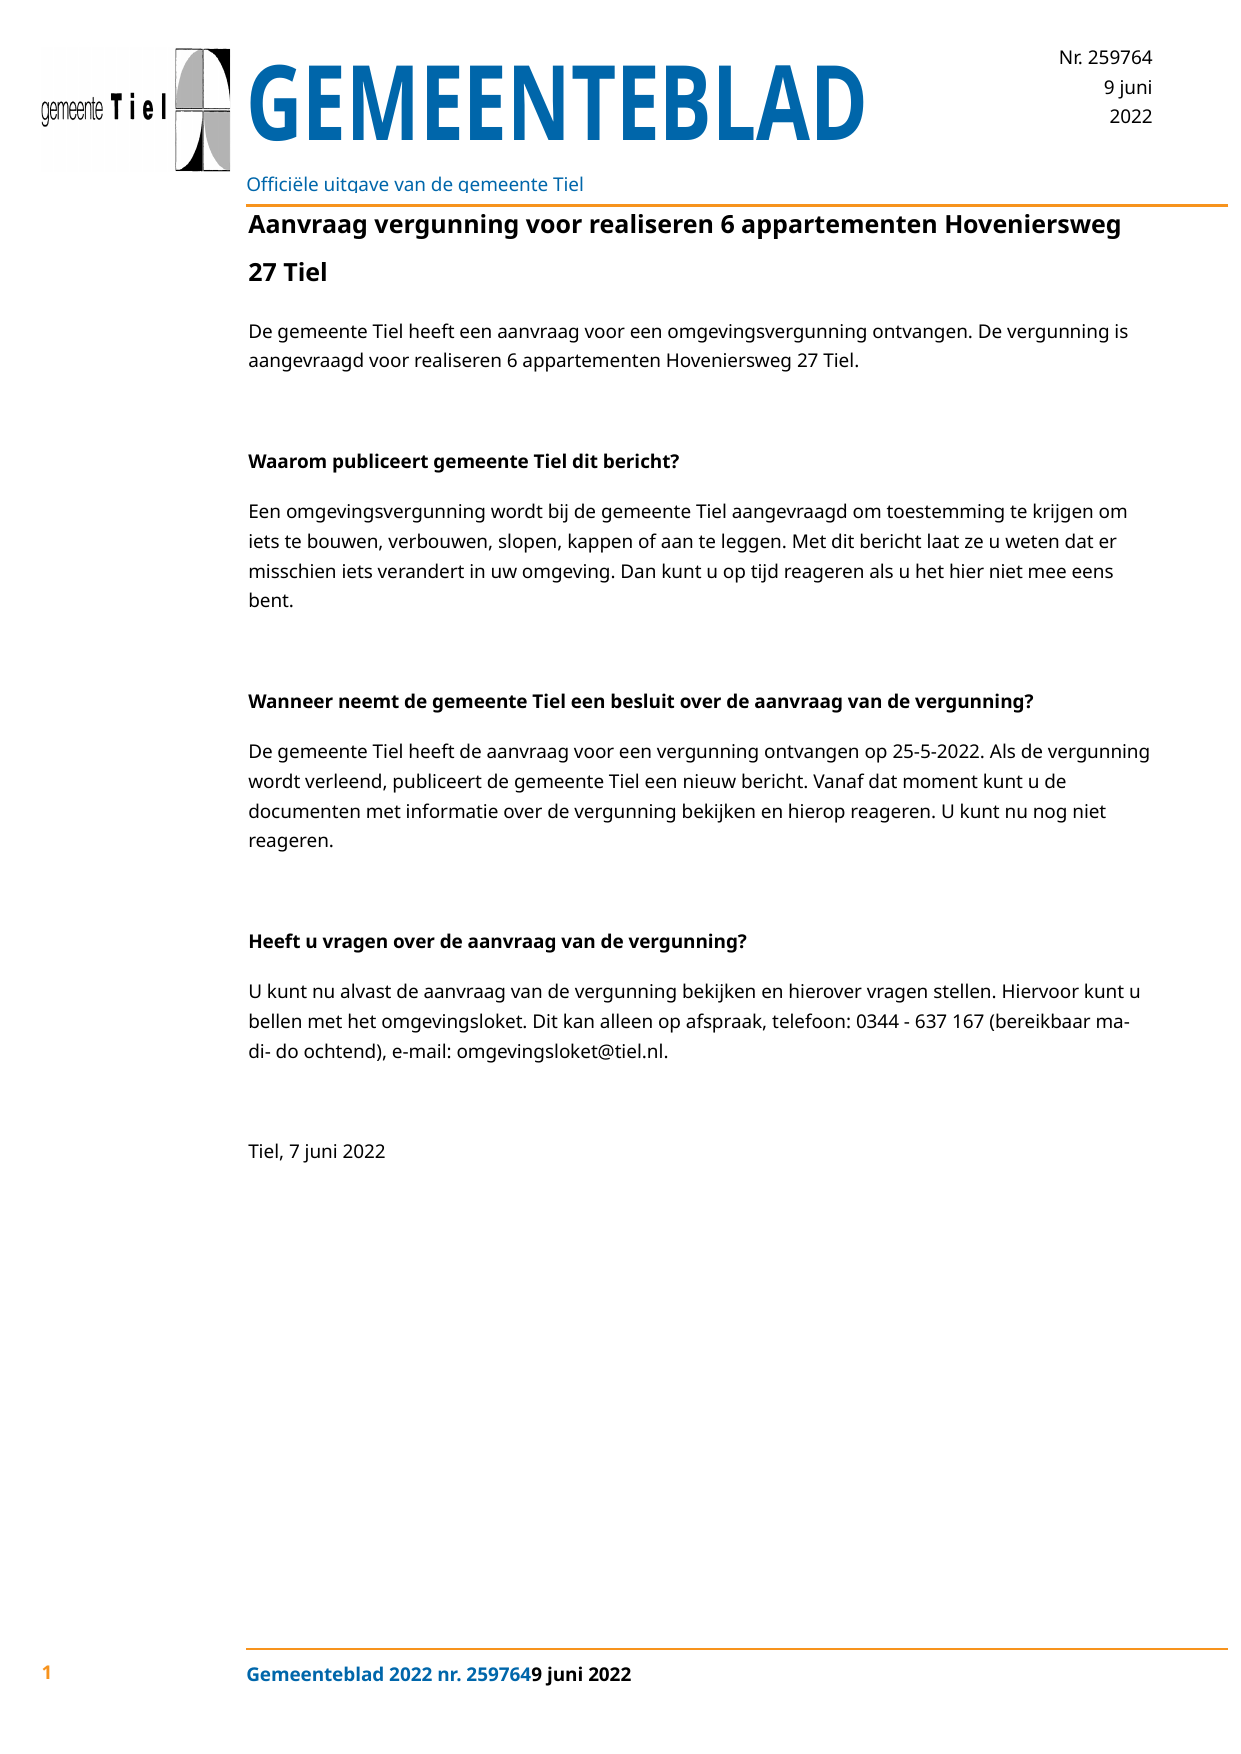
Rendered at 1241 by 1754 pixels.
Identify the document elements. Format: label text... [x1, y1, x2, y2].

picture [41, 47, 231, 172]
text De gemeente Tiel heeft de aanvraag voor een vergunning ontvangen op 25-5-2022. Als de vergunning wordt verleend, publiceert de gemeente Tiel een nieuw bericht. Vanaf dat moment kunt u de documenten met informatie over de vergunning bekijken en hierop reageren. U kunt nu nog niet reageren. [248, 739, 1152, 853]
text Aanvraag vergunning voor realiseren 6 appartementen Hoveniersweg 27 Tiel [248, 207, 1152, 288]
text Een omgevingsvergunning wordt bij de gemeente Tiel aangevraagd om toestemming te krijgen om iets te bouwen, verbouwen, slopen, kappen of aan te leggen. Met dit bericht laat ze u weten dat er misschien iets verandert in uw omgeving. Dan kunt u op tijd reageren als u het hier niet mee eens bent. [248, 499, 1152, 613]
text Tiel, 7 juni 2022 [248, 1139, 1152, 1164]
text U kunt nu alvast de aanvraag van de vergunning bekijken en hierover vragen stellen. Hiervoor kunt u bellen met het omgevingsloket. Dit kan alleen op afspraak, telefoon: 0344 - 637 167 (bereikbaar ma-di- do ochtend), e-mail: omgevingsloket@tiel.nl. [248, 979, 1152, 1064]
text Waarom publiceert gemeente Tiel dit bericht? [248, 448, 1152, 474]
text De gemeente Tiel heeft een aanvraag voor een omgevingsvergunning ontvangen. De vergunning is aangevraagd voor realiseren 6 appartementen Hoveniersweg 27 Tiel. [248, 318, 1152, 373]
text Heeft u vragen over de aanvraag van de vergunning? [248, 928, 1152, 954]
text Wanneer neemt de gemeente Tiel een besluit over de aanvraag van de vergunning? [248, 688, 1152, 714]
